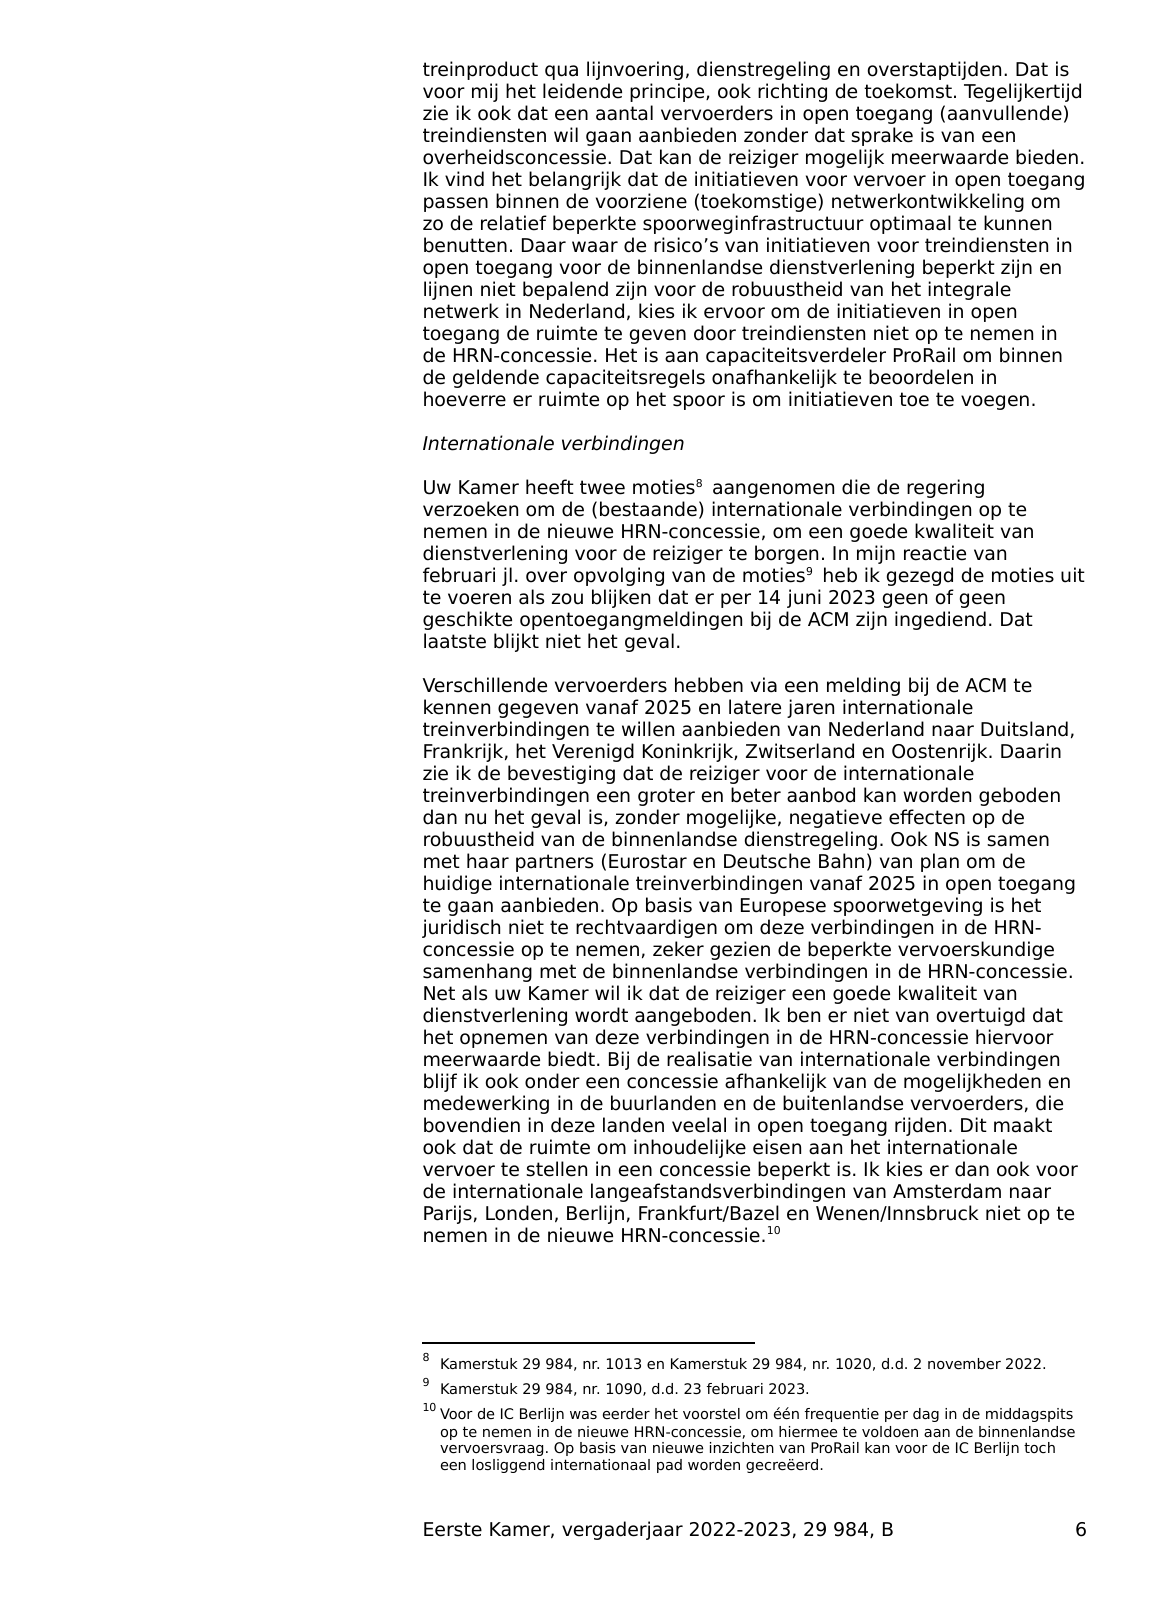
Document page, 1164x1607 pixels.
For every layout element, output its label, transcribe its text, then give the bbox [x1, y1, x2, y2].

text Voor de IC Berlijn was eerder het voorstel om één frequentie per dag in de middagspits op te nemen in de nieuwe HRN-concessie, om hiermee te voldoen aan de binnenlandse vervoersvraag. Op basis van nieuwe inzichten van ProRail kan voor de IC Berlijn toch een losliggend internationaal pad worden gecreëerd. [422, 1402, 1087, 1474]
text Verschillende vervoerders hebben via een melding bij de ACM te kennen gegeven vanaf 2025 en latere jaren internationale treinverbindingen te willen aanbieden van Nederland naar Duitsland, Frankrijk, het Verenigd Koninkrijk, Zwitserland en Oostenrijk. Daarin zie ik de bevestiging dat de reiziger voor de internationale treinverbindingen een groter en beter aanbod kan worden geboden dan nu het geval is, zonder mogelijke, negatieve effecten op de robuustheid van de binnenlandse dienstregeling. Ook NS is samen met haar partners (Eurostar en Deutsche Bahn) van plan om de huidige internationale treinverbindingen vanaf 2025 in open toegang te gaan aanbieden. Op basis van Europese spoorwetgeving is het juridisch niet te rechtvaardigen om deze verbindingen in de HRN-concessie op te nemen, zeker gezien de beperkte vervoerskundige samenhang met de binnenlandse verbindingen in de HRN-concessie. Net als uw Kamer wil ik dat de reiziger een goede kwaliteit van dienstverlening wordt aangeboden. Ik ben er niet van overtuigd dat het opnemen van deze verbindingen in de HRN-concessie hiervoor meerwaarde biedt. Bij de realisatie van internationale verbindingen blijf ik ook onder een concessie afhankelijk van de mogelijkheden en medewerking in de buurlanden en de buitenlandse vervoerders, die bovendien in deze landen veelal in open toegang rijden. Dit maakt ook dat de ruimte om inhoudelijke eisen aan het internationale vervoer te stellen in een concessie beperkt is. Ik kies er dan ook voor de internationale langeafstandsverbindingen van Amsterdam naar Parijs, Londen, Berlijn, Frankfurt/Bazel en Wenen/Innsbruck niet op te nemen in de nieuwe HRN-concessie. [422, 675, 1087, 1247]
text Kamerstuk 29 984, nr. 1013 en Kamerstuk 29 984, nr. 1020, d.d. 2 november 2022. [422, 1352, 1087, 1374]
text Uw Kamer heeft twee moties aangenomen die de regering verzoeken om de (bestaande) internationale verbindingen op te nemen in de nieuwe HRN-concessie, om een goede kwaliteit van dienstverlening voor de reiziger te borgen. In mijn reactie van februari jl. over opvolging van de moties heb ik gezegd de moties uit te voeren als zou blijken dat er per 14 juni 2023 geen of geen geschikte opentoegangmeldingen bij de ACM zijn ingediend. Dat laatste blijkt niet het geval. [422, 477, 1087, 653]
subtitle Internationale verbindingen [422, 433, 1087, 455]
text treinproduct qua lijnvoering, dienstregeling en overstaptijden. Dat is voor mij het leidende principe, ook richting de toekomst. Tegelijkertijd zie ik ook dat een aantal vervoerders in open toegang (aanvullende) treindiensten wil gaan aanbieden zonder dat sprake is van een overheidsconcessie. Dat kan de reiziger mogelijk meerwaarde bieden. Ik vind het belangrijk dat de initiatieven voor vervoer in open toegang passen binnen de voorziene (toekomstige) netwerkontwikkeling om zo de relatief beperkte spoorweginfrastructuur optimaal te kunnen benutten. Daar waar de risico’s van initiatieven voor treindiensten in open toegang voor de binnenlandse dienstverlening beperkt zijn en lijnen niet bepalend zijn voor de robuustheid van het integrale netwerk in Nederland, kies ik ervoor om de initiatieven in open toegang de ruimte te geven door treindiensten niet op te nemen in de HRN-concessie. Het is aan capaciteitsverdeler ProRail om binnen de geldende capaciteitsregels onafhankelijk te beoordelen in hoeverre er ruimte op het spoor is om initiatieven toe te voegen. [422, 59, 1087, 411]
text Kamerstuk 29 984, nr. 1090, d.d. 23 februari 2023. [422, 1377, 1087, 1399]
